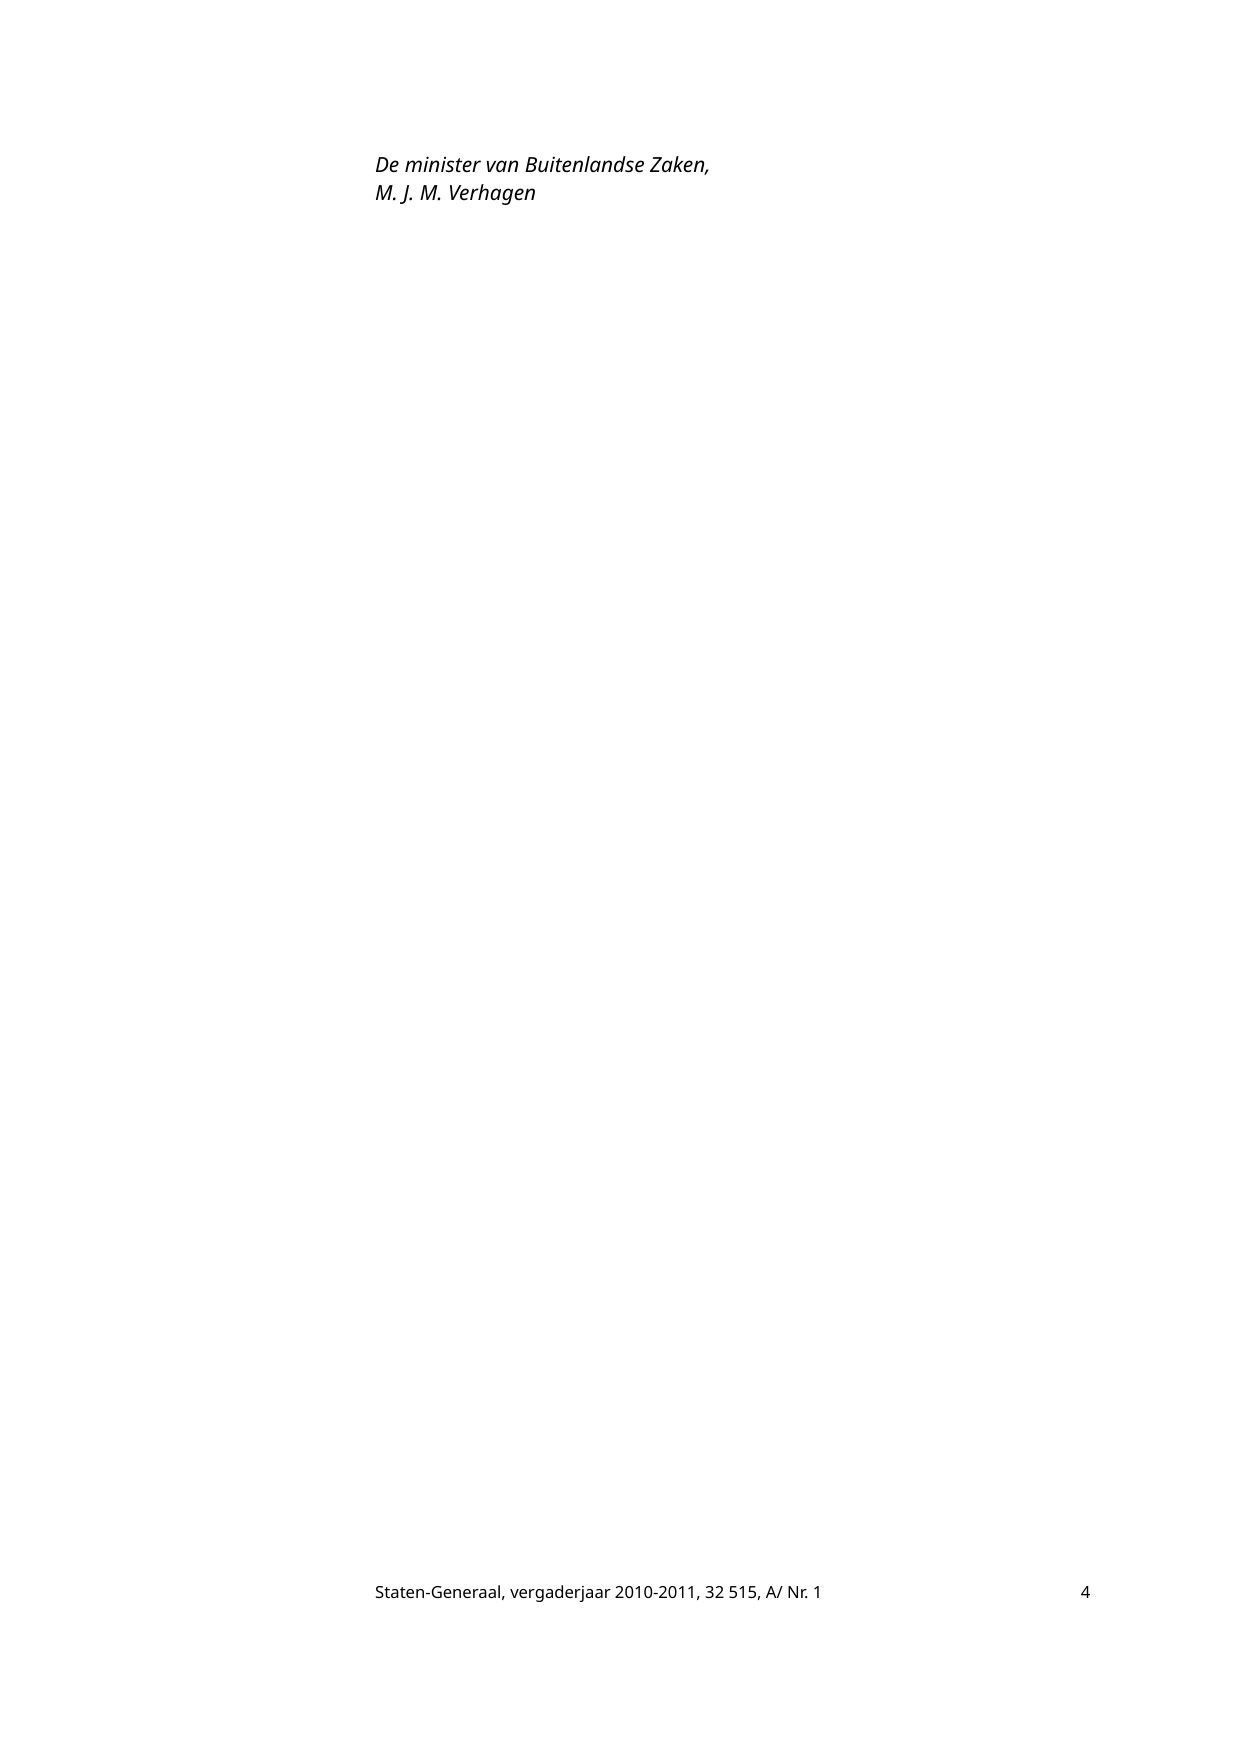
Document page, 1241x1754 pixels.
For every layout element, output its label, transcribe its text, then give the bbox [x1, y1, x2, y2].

text M. J. M. Verhagen [375, 178, 1090, 207]
text De minister van Buitenlandse Zaken, [375, 150, 1090, 178]
